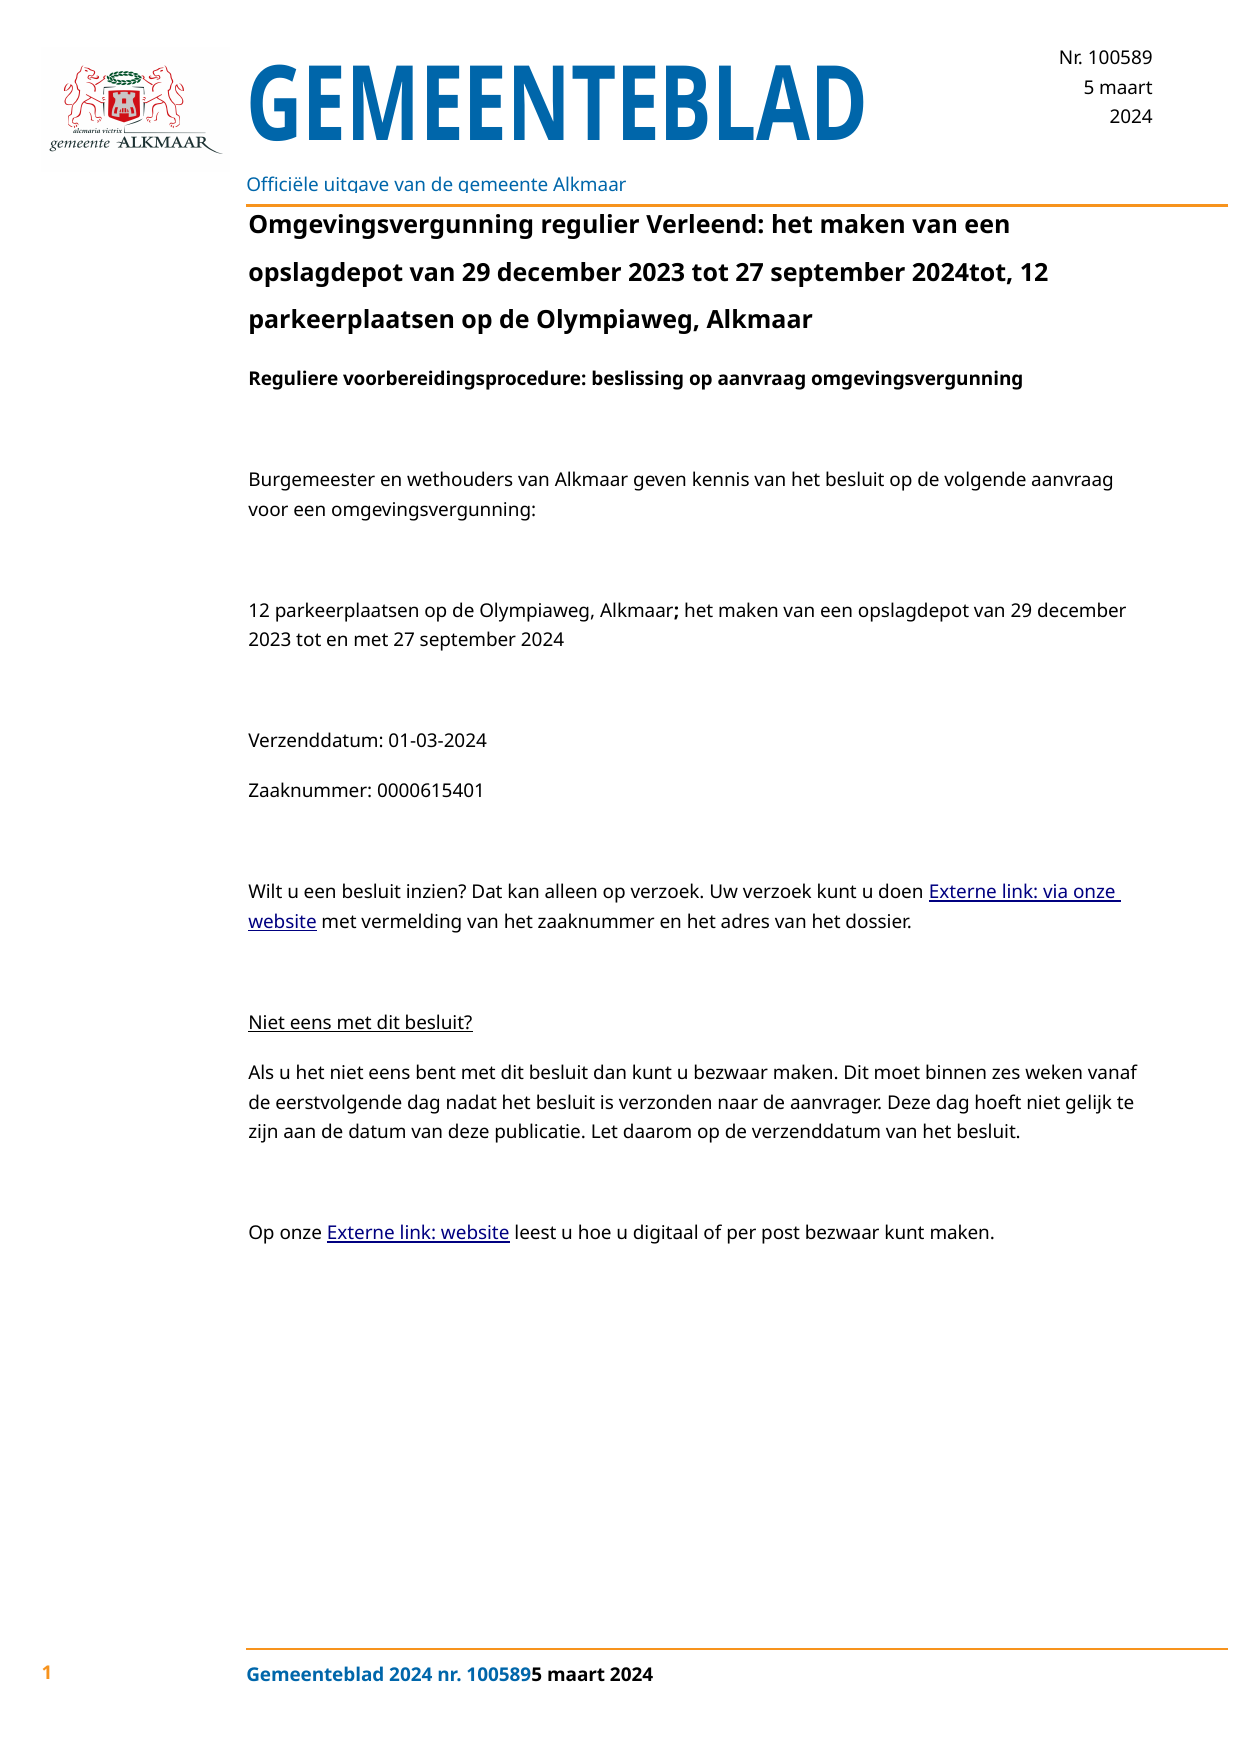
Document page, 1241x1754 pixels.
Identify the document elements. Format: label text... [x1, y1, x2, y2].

text Op onze Externe link: website leest u hoe u digitaal of per post bezwaar kunt maken. [248, 1219, 1152, 1245]
text Reguliere voorbereidingsprocedure: beslissing op aanvraag omgevingsvergunning [248, 366, 1152, 391]
text Verzenddatum: 01-03-2024 [248, 727, 1152, 753]
text Niet eens met dit besluit? [248, 1009, 1152, 1034]
text Zaaknummer: 0000615401 [248, 778, 1152, 803]
picture [41, 47, 231, 172]
text Omgevingsvergunning regulier Verleend: het maken van een opslagdepot van 29 december 2023 tot 27 september 2024tot, 12 parkeerplaatsen op de Olympiaweg, Alkmaar [248, 207, 1152, 336]
text Wilt u een besluit inzien? Dat kan alleen op verzoek. Uw verzoek kunt u doen Externe link: via onze website met vermelding van het zaaknummer en het adres van het dossier. [248, 878, 1152, 934]
text Burgemeester en wethouders van Alkmaar geven kennis van het besluit op de volgende aanvraag voor een omgevingsvergunning: [248, 466, 1152, 522]
text 12 parkeerplaatsen op de Olympiaweg, Alkmaar; het maken van een opslagdepot van 29 december 2023 tot en met 27 september 2024 [248, 597, 1152, 652]
text Als u het niet eens bent met dit besluit dan kunt u bezwaar maken. Dit moet binnen zes weken vanaf de eerstvolgende dag nadat het besluit is verzonden naar de aanvrager. Deze dag hoeft niet gelijk te zijn aan de datum van deze publicatie. Let daarom op de verzenddatum van het besluit. [248, 1059, 1152, 1144]
